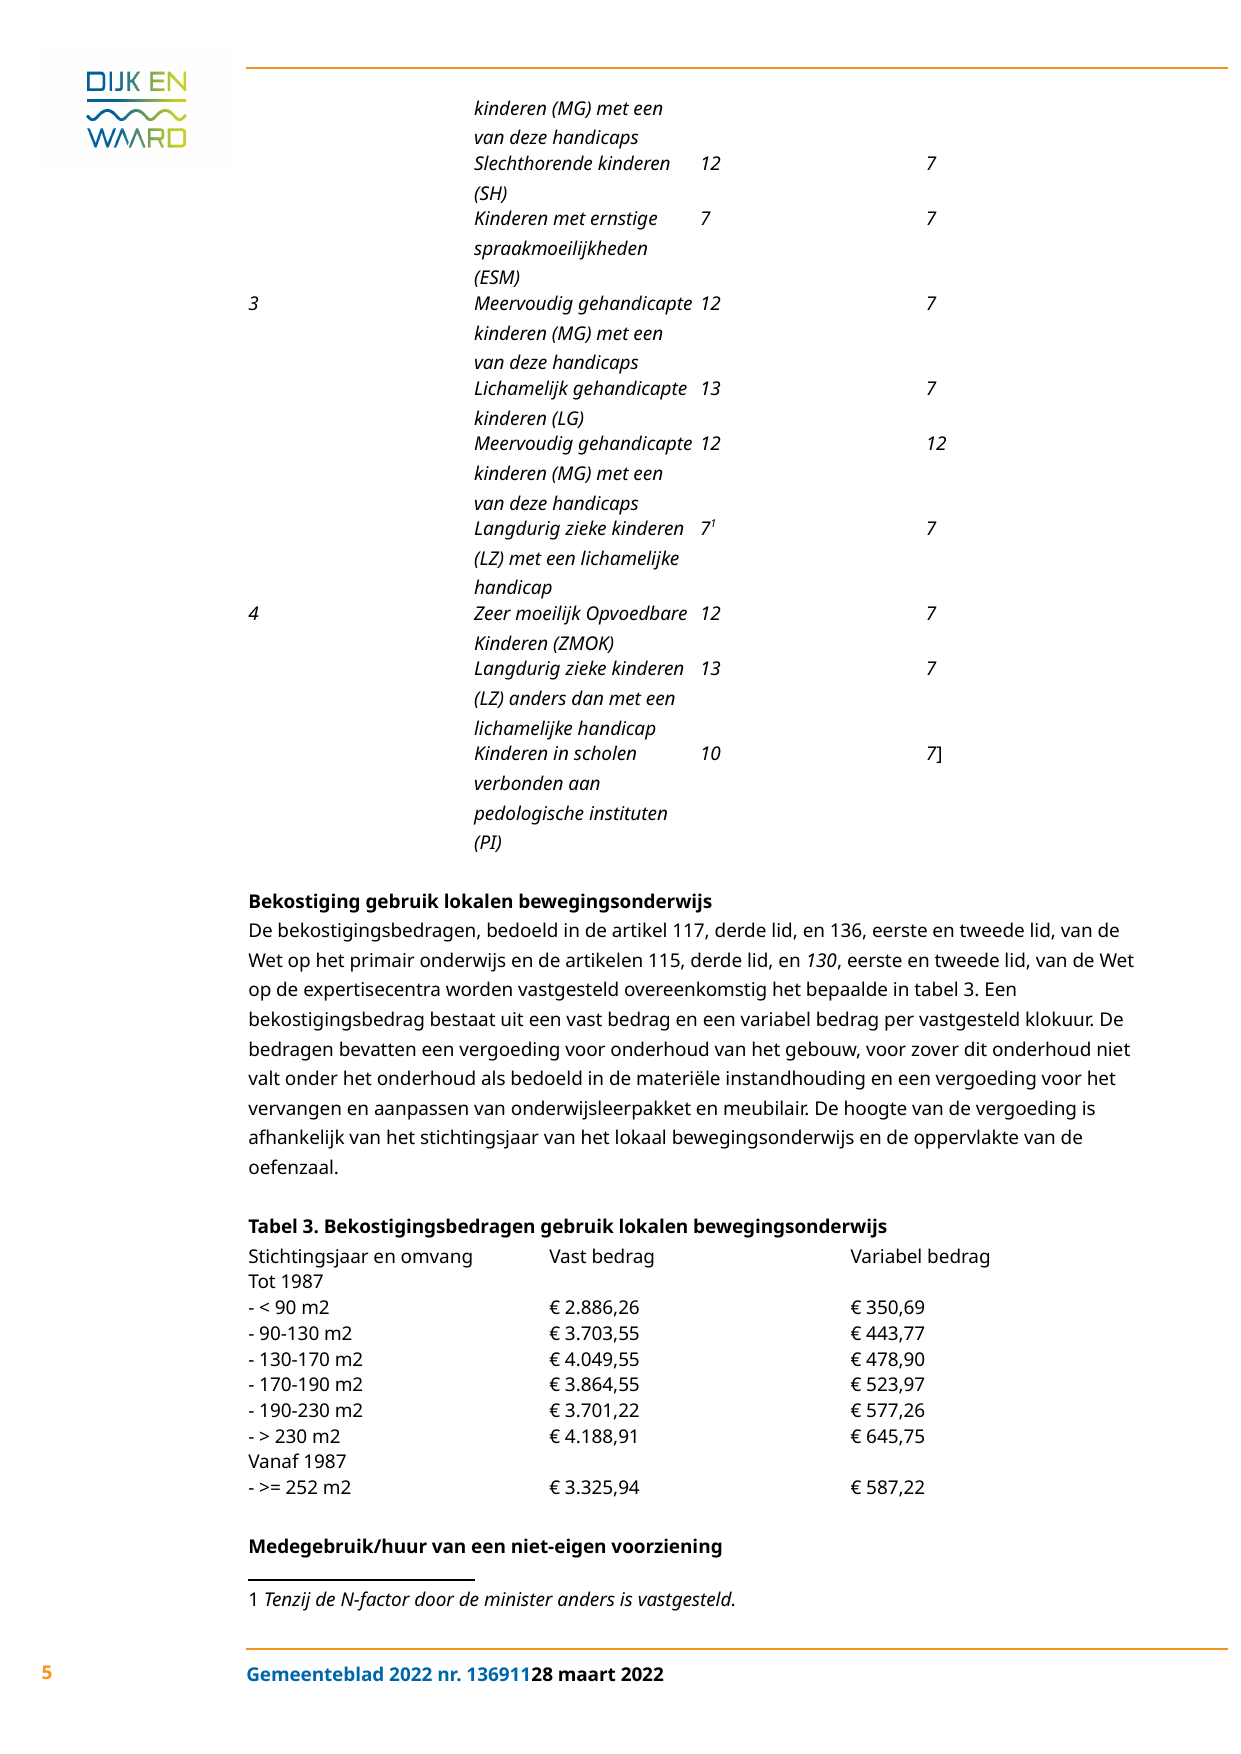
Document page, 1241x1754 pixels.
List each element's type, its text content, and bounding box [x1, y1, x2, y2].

table_cell 7 [926, 600, 1152, 656]
table_cell 4 [248, 600, 474, 855]
table_cell 12 [700, 600, 926, 656]
table_cell € 3.864,55 [549, 1372, 850, 1397]
table_cell [700, 95, 926, 150]
table_cell 12 [700, 290, 926, 375]
table_cell Meervoudig gehandicapte kinderen (MG) met een van deze handicaps [474, 290, 700, 375]
table_cell 7 [926, 515, 1152, 600]
table_header Stichtingsjaar en omvang [248, 1243, 549, 1269]
table_cell Kinderen met ernstige spraakmoeilijkheden (ESM) [474, 205, 700, 290]
table_cell [850, 1449, 1152, 1474]
text De bekostigingsbedragen, bedoeld in de artikel 117, derde lid, en 136, eerste en tweede lid, van de Wet op het primair onderwijs en de artikelen 115, derde lid, en 130, eerste en tweede lid, van de Wet op de expertisecentra worden vastgesteld overeenkomstig het bepaalde in tabel 3. Een bekostigingsbedrag bestaat uit een vast bedrag en een variabel bedrag per vastgesteld klokuur. De bedragen bevatten een vergoeding voor onderhoud van het gebouw, voor zover dit onderhoud niet valt onder het onderhoud als bedoeld in de materiële instandhouding en een vergoeding voor het vervangen en aanpassen van onderwijsleerpakket en meubilair. De hoogte van de vergoeding is afhankelijk van het stichtingsjaar van het lokaal bewegingsonderwijs en de oppervlakte van de oefenzaal. [248, 917, 1152, 1180]
table_cell - >= 252 m2 [248, 1475, 549, 1500]
table_cell - < 90 m2 [248, 1294, 549, 1320]
table_cell € 478,90 [850, 1346, 1152, 1372]
table_cell € 4.049,55 [549, 1346, 850, 1372]
table_cell € 3.325,94 [549, 1475, 850, 1500]
table_cell € 3.703,55 [549, 1320, 850, 1346]
table_cell 12 [926, 431, 1152, 515]
table_cell € 2.886,26 [549, 1294, 850, 1320]
table_header Variabel bedrag [850, 1243, 1152, 1269]
table_cell - 190-230 m2 [248, 1397, 549, 1423]
table_cell € 523,97 [850, 1372, 1152, 1397]
table_cell 10 [700, 741, 926, 855]
table_cell Lichamelijk gehandicapte kinderen (LG) [474, 375, 700, 431]
table_cell € 4.188,91 [549, 1423, 850, 1449]
table_cell Zeer moeilijk Opvoedbare Kinderen (ZMOK) [474, 600, 700, 656]
table_cell [850, 1269, 1152, 1294]
table_cell 7 [926, 150, 1152, 205]
table_cell - 90-130 m2 [248, 1320, 549, 1346]
table_cell Langdurig zieke kinderen (LZ) met een lichamelijke handicap [474, 515, 700, 600]
table_cell 3 [248, 290, 474, 600]
table_cell € 350,69 [850, 1294, 1152, 1320]
table_cell 7 [926, 375, 1152, 431]
text Medegebruik/huur van een niet-eigen voorziening [248, 1533, 1152, 1559]
table_cell - 130-170 m2 [248, 1346, 549, 1372]
table_cell Meervoudig gehandicapte kinderen (MG) met een van deze handicaps [474, 431, 700, 515]
table_cell [549, 1449, 850, 1474]
text Bekostiging gebruik lokalen bewegingsonderwijs [248, 888, 1152, 913]
table_cell 7 [926, 656, 1152, 741]
table_cell [248, 95, 474, 290]
table_cell 12 [700, 431, 926, 515]
table_cell Slechthorende kinderen (SH) [474, 150, 700, 205]
table_cell [549, 1269, 850, 1294]
table_cell 13 [700, 656, 926, 741]
table_cell 7 [926, 290, 1152, 375]
table_header Vast bedrag [549, 1243, 850, 1269]
table_cell € 443,77 [850, 1320, 1152, 1346]
table_cell Kinderen in scholen verbonden aan pedologische instituten (PI) [474, 741, 700, 855]
table_cell € 3.701,22 [549, 1397, 850, 1423]
table_cell [926, 95, 1152, 150]
text Tabel 3. Bekostigingsbedragen gebruik lokalen bewegingsonderwijs [248, 1213, 1152, 1239]
table_cell € 577,26 [850, 1397, 1152, 1423]
table_cell € 587,22 [850, 1475, 1152, 1500]
picture [41, 47, 231, 172]
table_cell € 645,75 [850, 1423, 1152, 1449]
table_cell kinderen (MG) met een van deze handicaps [474, 95, 700, 150]
table_cell 12 [700, 150, 926, 205]
table_cell 7 [700, 515, 926, 600]
table_cell 7 [700, 205, 926, 290]
table_cell - > 230 m2 [248, 1423, 549, 1449]
table_cell 7 [926, 205, 1152, 290]
table_cell - 170-190 m2 [248, 1372, 549, 1397]
table_cell Vanaf 1987 [248, 1449, 549, 1474]
table_cell 7] [926, 741, 1152, 855]
table_cell Tot 1987 [248, 1269, 549, 1294]
table_cell Langdurig zieke kinderen (LZ) anders dan met een lichamelijke handicap [474, 656, 700, 741]
table_cell 13 [700, 375, 926, 431]
